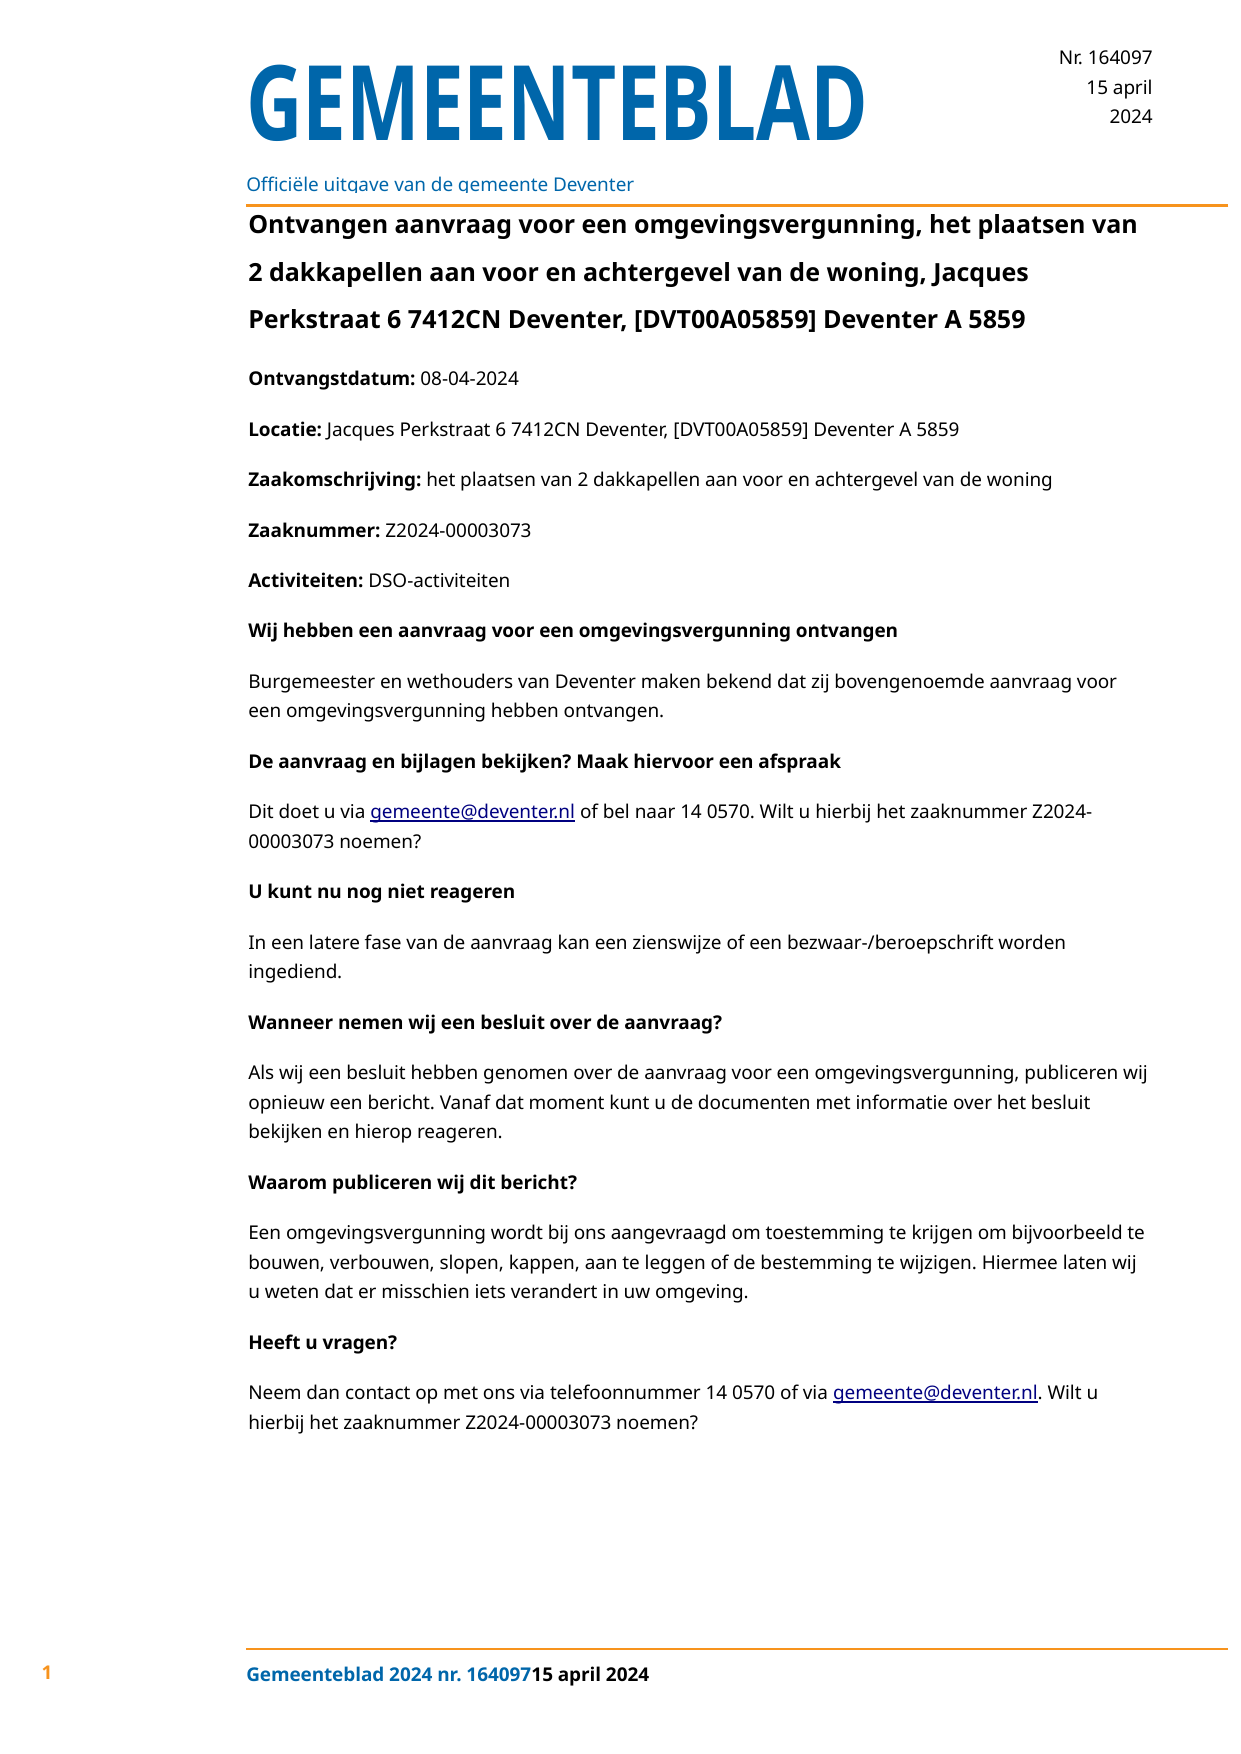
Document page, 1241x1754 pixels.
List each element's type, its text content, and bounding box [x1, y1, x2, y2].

text Dit doet u via gemeente@deventer.nl of bel naar 14 0570. Wilt u hierbij het zaaknummer Z2024-00003073 noemen? [248, 798, 1152, 854]
text In een latere fase van de aanvraag kan een zienswijze of een bezwaar-/beroepschrift worden ingediend. [248, 929, 1152, 984]
text U kunt nu nog niet reageren [248, 878, 1152, 904]
text Als wij een besluit hebben genomen over de aanvraag voor een omgevingsvergunning, publiceren wij opnieuw een bericht. Vanaf dat moment kunt u de documenten met informatie over het besluit bekijken en hierop reageren. [248, 1059, 1152, 1144]
text Zaakomschrijving: het plaatsen van 2 dakkapellen aan voor en achtergevel van de woning [248, 466, 1152, 492]
text Ontvangen aanvraag voor een omgevingsvergunning, het plaatsen van 2 dakkapellen aan voor en achtergevel van de woning, Jacques Perkstraat 6 7412CN Deventer, [DVT00A05859] Deventer A 5859 [248, 207, 1152, 336]
text De aanvraag en bijlagen bekijken? Maak hiervoor een afspraak [248, 748, 1152, 774]
text Ontvangstdatum: 08-04-2024 [248, 366, 1152, 391]
text Heeft u vragen? [248, 1329, 1152, 1354]
text Wij hebben een aanvraag voor een omgevingsvergunning ontvangen [248, 618, 1152, 643]
picture [41, 47, 231, 172]
text Een omgevingsvergunning wordt bij ons aangevraagd om toestemming te krijgen om bijvoorbeeld te bouwen, verbouwen, slopen, kappen, aan te leggen of de bestemming te wijzigen. Hiermee laten wij u weten dat er misschien iets verandert in uw omgeving. [248, 1219, 1152, 1304]
text Activiteiten: DSO-activiteiten [248, 567, 1152, 593]
text Waarom publiceren wij dit bericht? [248, 1169, 1152, 1194]
text Burgemeester en wethouders van Deventer maken bekend dat zij bovengenoemde aanvraag voor een omgevingsvergunning hebben ontvangen. [248, 668, 1152, 723]
text Locatie: Jacques Perkstraat 6 7412CN Deventer, [DVT00A05859] Deventer A 5859 [248, 416, 1152, 442]
text Neem dan contact op met ons via telefoonnummer 14 0570 of via gemeente@deventer.nl. Wilt u hierbij het zaaknummer Z2024-00003073 noemen? [248, 1379, 1152, 1434]
text Zaaknummer: Z2024-00003073 [248, 517, 1152, 542]
text Wanneer nemen wij een besluit over de aanvraag? [248, 1009, 1152, 1034]
